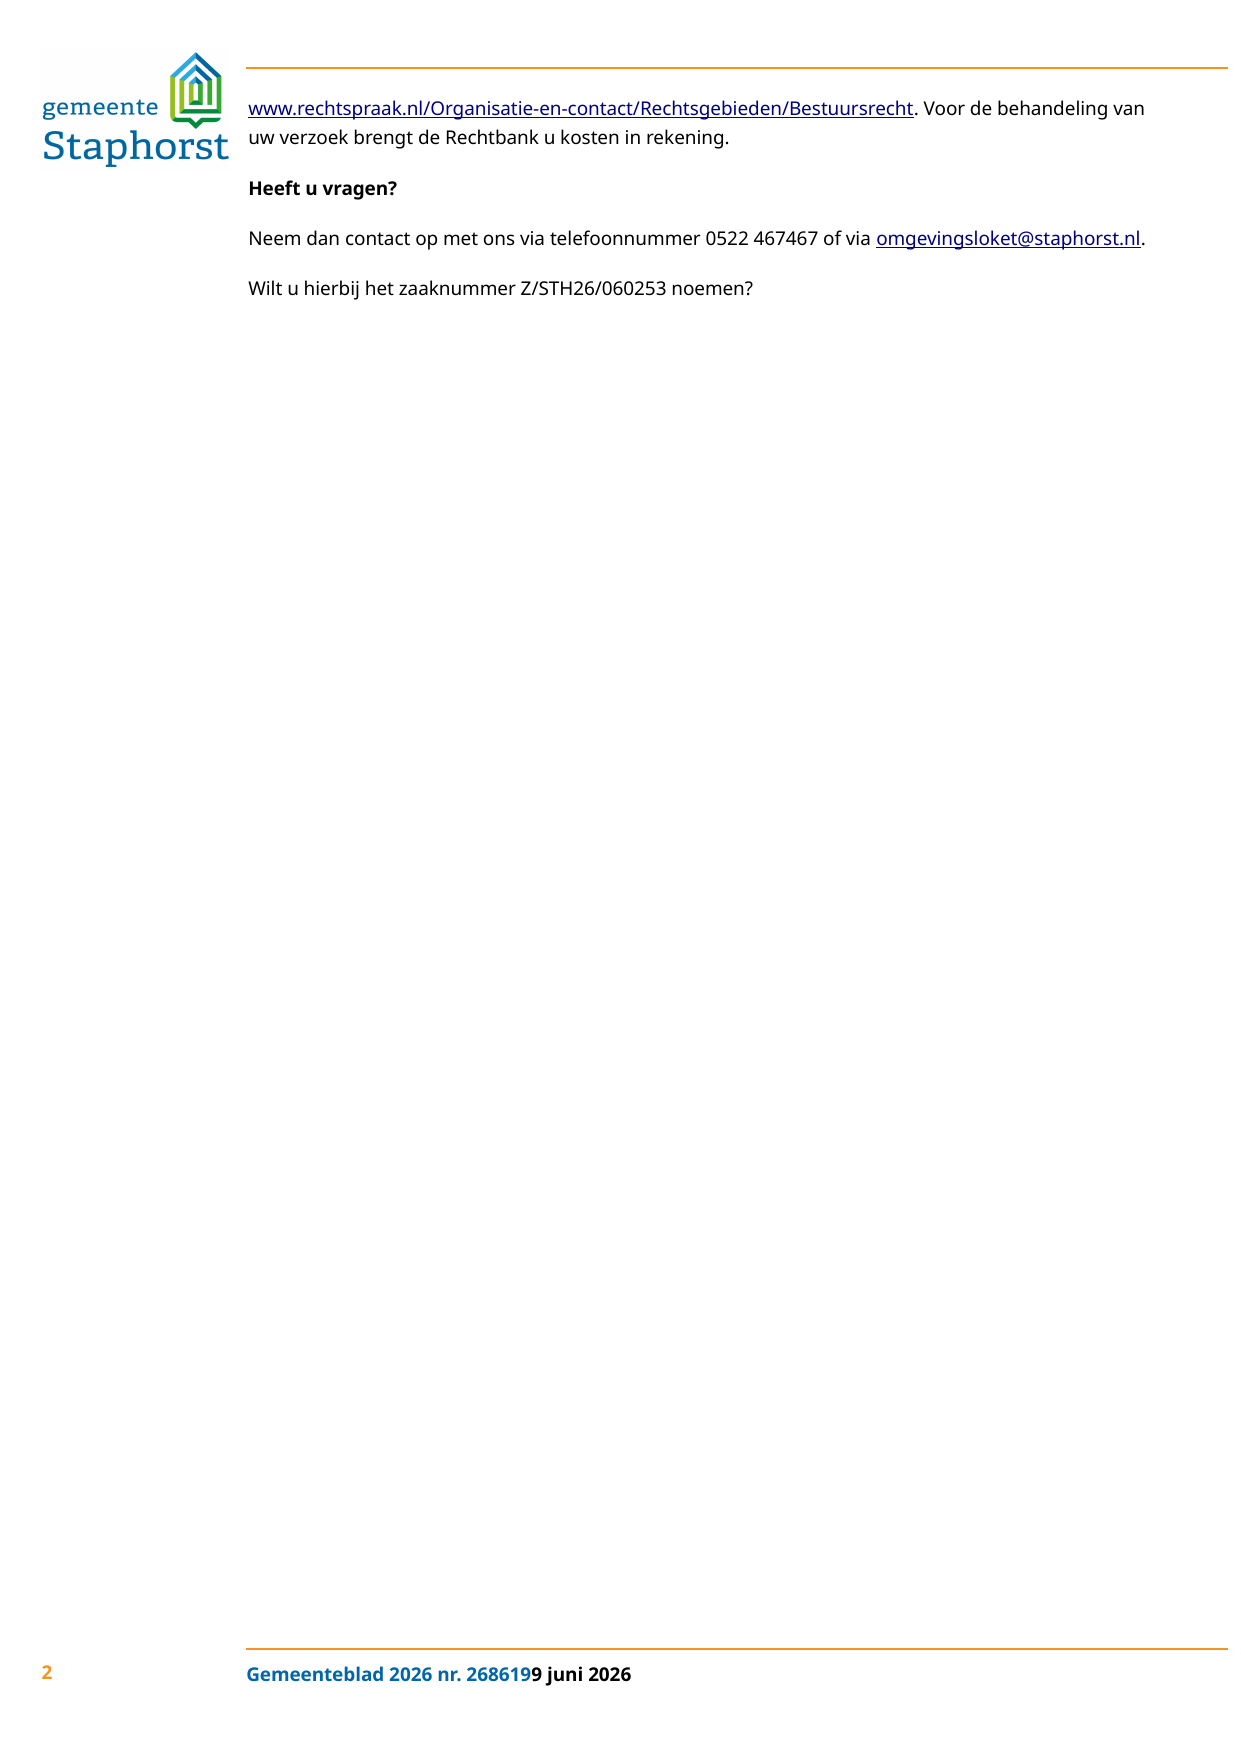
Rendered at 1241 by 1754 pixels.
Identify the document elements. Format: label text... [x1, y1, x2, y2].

text www.rechtspraak.nl/Organisatie-en-contact/Rechtsgebieden/Bestuursrecht. Voor de behandeling van uw verzoek brengt de Rechtbank u kosten in rekening. [248, 95, 1152, 150]
text Neem dan contact op met ons via telefoonnummer 0522 467467 of via omgevingsloket@staphorst.nl. [248, 225, 1152, 251]
text Wilt u hierbij het zaaknummer Z/STH26/060253 noemen? [248, 276, 1152, 301]
text Heeft u vragen? [248, 175, 1152, 201]
picture [41, 47, 231, 172]
